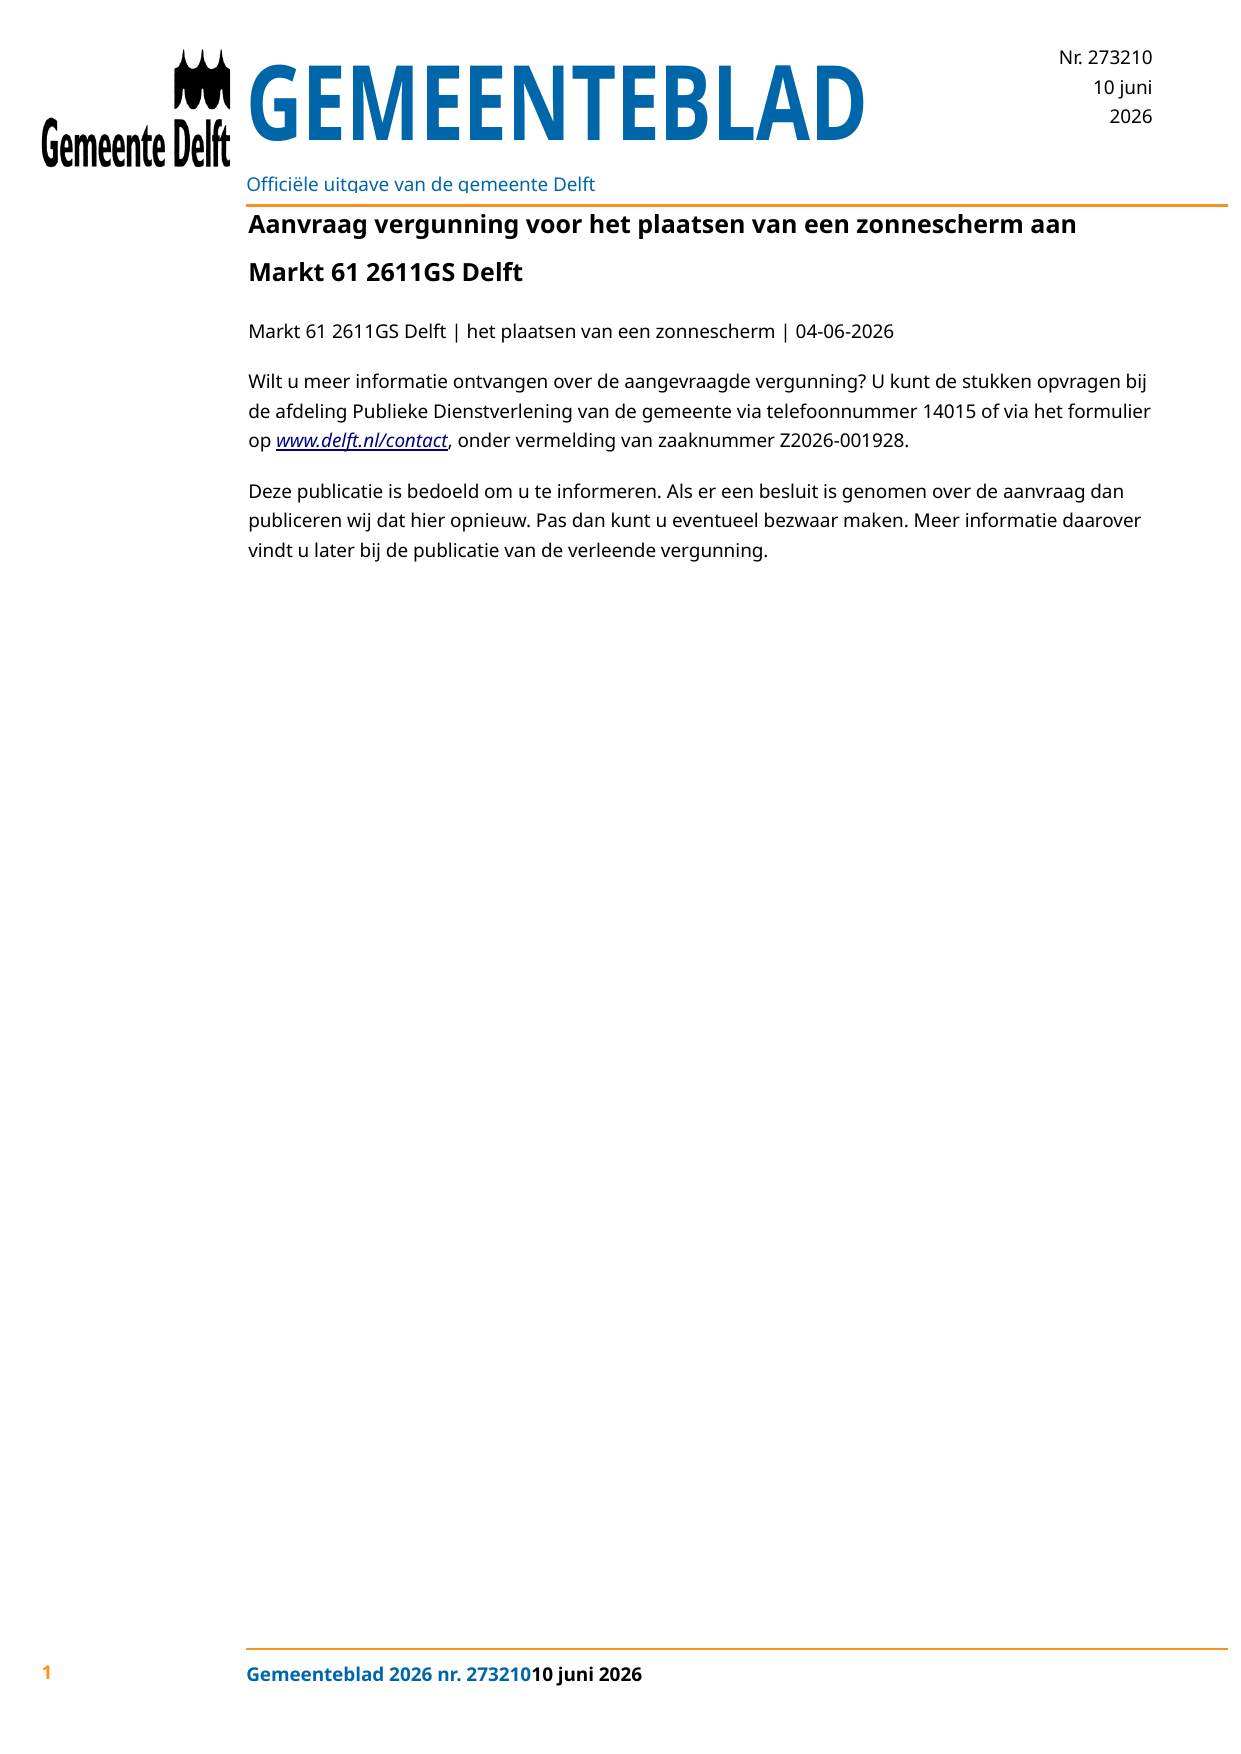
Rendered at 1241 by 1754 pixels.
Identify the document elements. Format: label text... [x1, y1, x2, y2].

text Aanvraag vergunning voor het plaatsen van een zonnescherm aan Markt 61 2611GS Delft [248, 207, 1152, 288]
text Deze publicatie is bedoeld om u te informeren. Als er een besluit is genomen over de aanvraag dan publiceren wij dat hier opnieuw. Pas dan kunt u eventueel bezwaar maken. Meer informatie daarover vindt u later bij de publicatie van de verleende vergunning. [248, 478, 1152, 563]
text Wilt u meer informatie ontvangen over de aangevraagde vergunning? U kunt de stukken opvragen bij de afdeling Publieke Dienstverlening van de gemeente via telefoonnummer 14015 of via het formulier op www.delft.nl/contact, onder vermelding van zaaknummer Z2026-001928. [248, 368, 1152, 453]
text Markt 61 2611GS Delft | het plaatsen van een zonnescherm | 04-06-2026 [248, 318, 1152, 344]
picture [41, 47, 231, 172]
